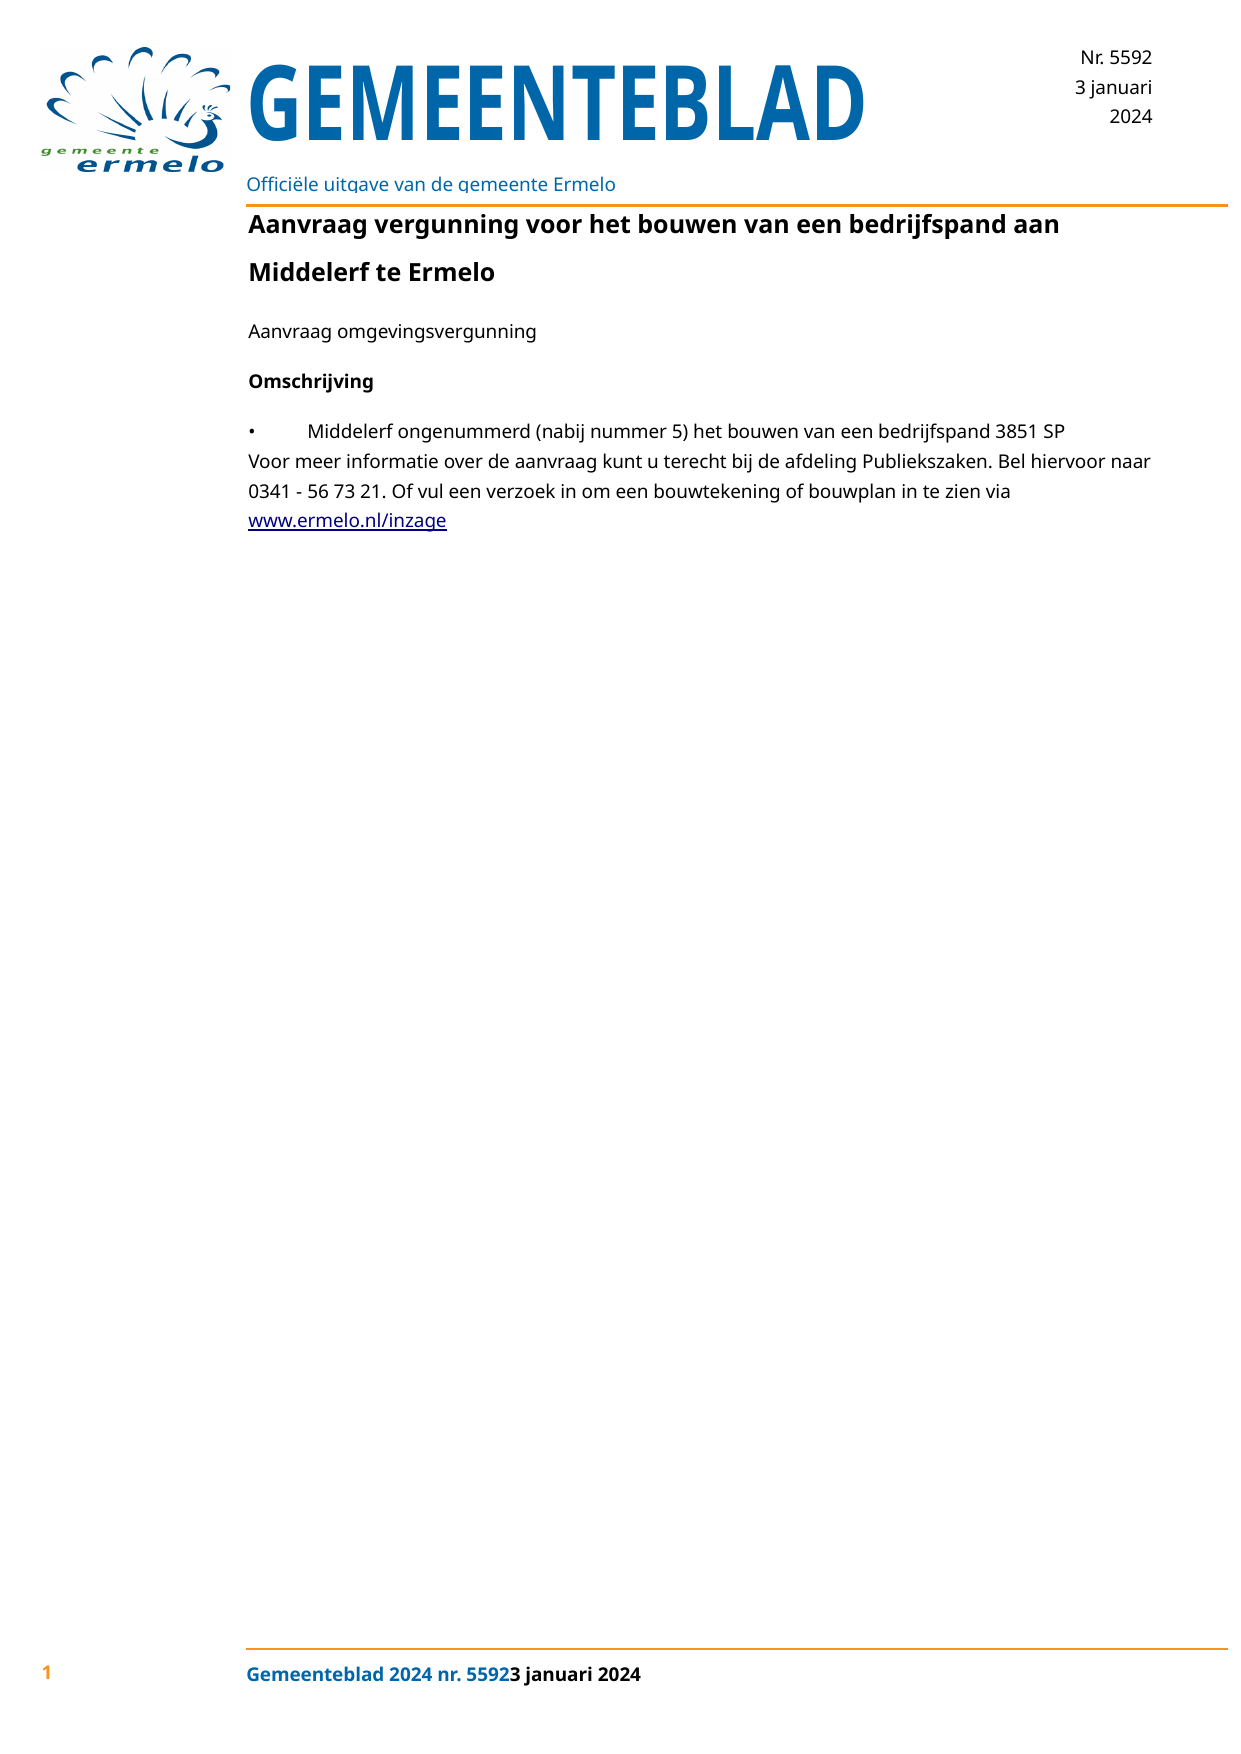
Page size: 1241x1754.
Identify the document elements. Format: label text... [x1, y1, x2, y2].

text Aanvraag vergunning voor het bouwen van een bedrijfspand aan Middelerf te Ermelo [248, 207, 1152, 288]
picture [41, 47, 231, 172]
text Omschrijving [248, 368, 1152, 394]
text Aanvraag omgevingsvergunning [248, 318, 1152, 344]
text Voor meer informatie over de aanvraag kunt u terecht bij de afdeling Publiekszaken. Bel hiervoor naar 0341 - 56 73 21. Of vul een verzoek in om een bouwtekening of bouwplan in te zien via www.ermelo.nl/inzage [248, 448, 1152, 533]
list Middelerf ongenummerd (nabij nummer 5) het bouwen van een bedrijfspand 3851 SP [248, 419, 1152, 444]
